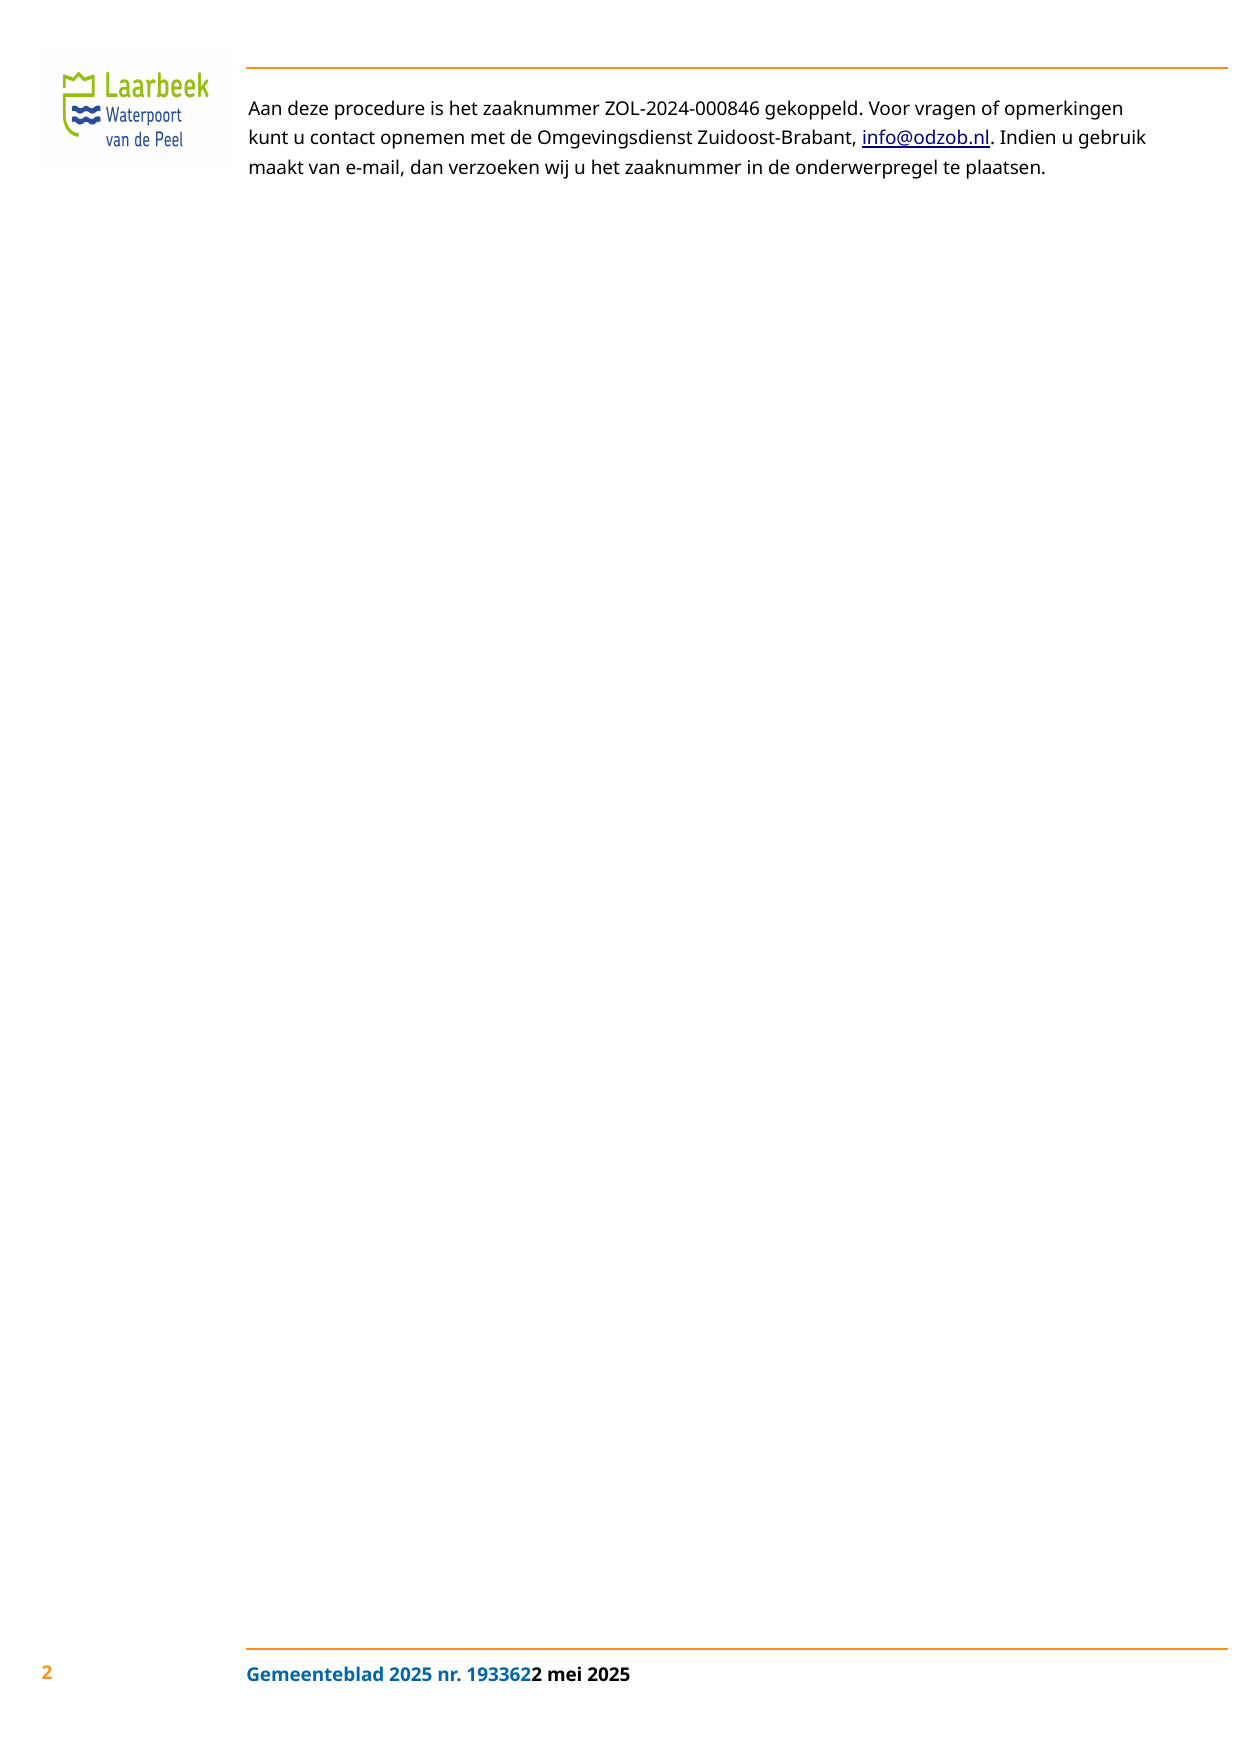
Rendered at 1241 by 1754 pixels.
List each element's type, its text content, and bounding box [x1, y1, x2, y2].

text Aan deze procedure is het zaaknummer ZOL-2024-000846 gekoppeld. Voor vragen of opmerkingen kunt u contact opnemen met de Omgevingsdienst Zuidoost-Brabant, info@odzob.nl. Indien u gebruik maakt van e-mail, dan verzoeken wij u het zaaknummer in de onderwerpregel te plaatsen. [248, 95, 1152, 180]
picture [41, 47, 231, 172]
